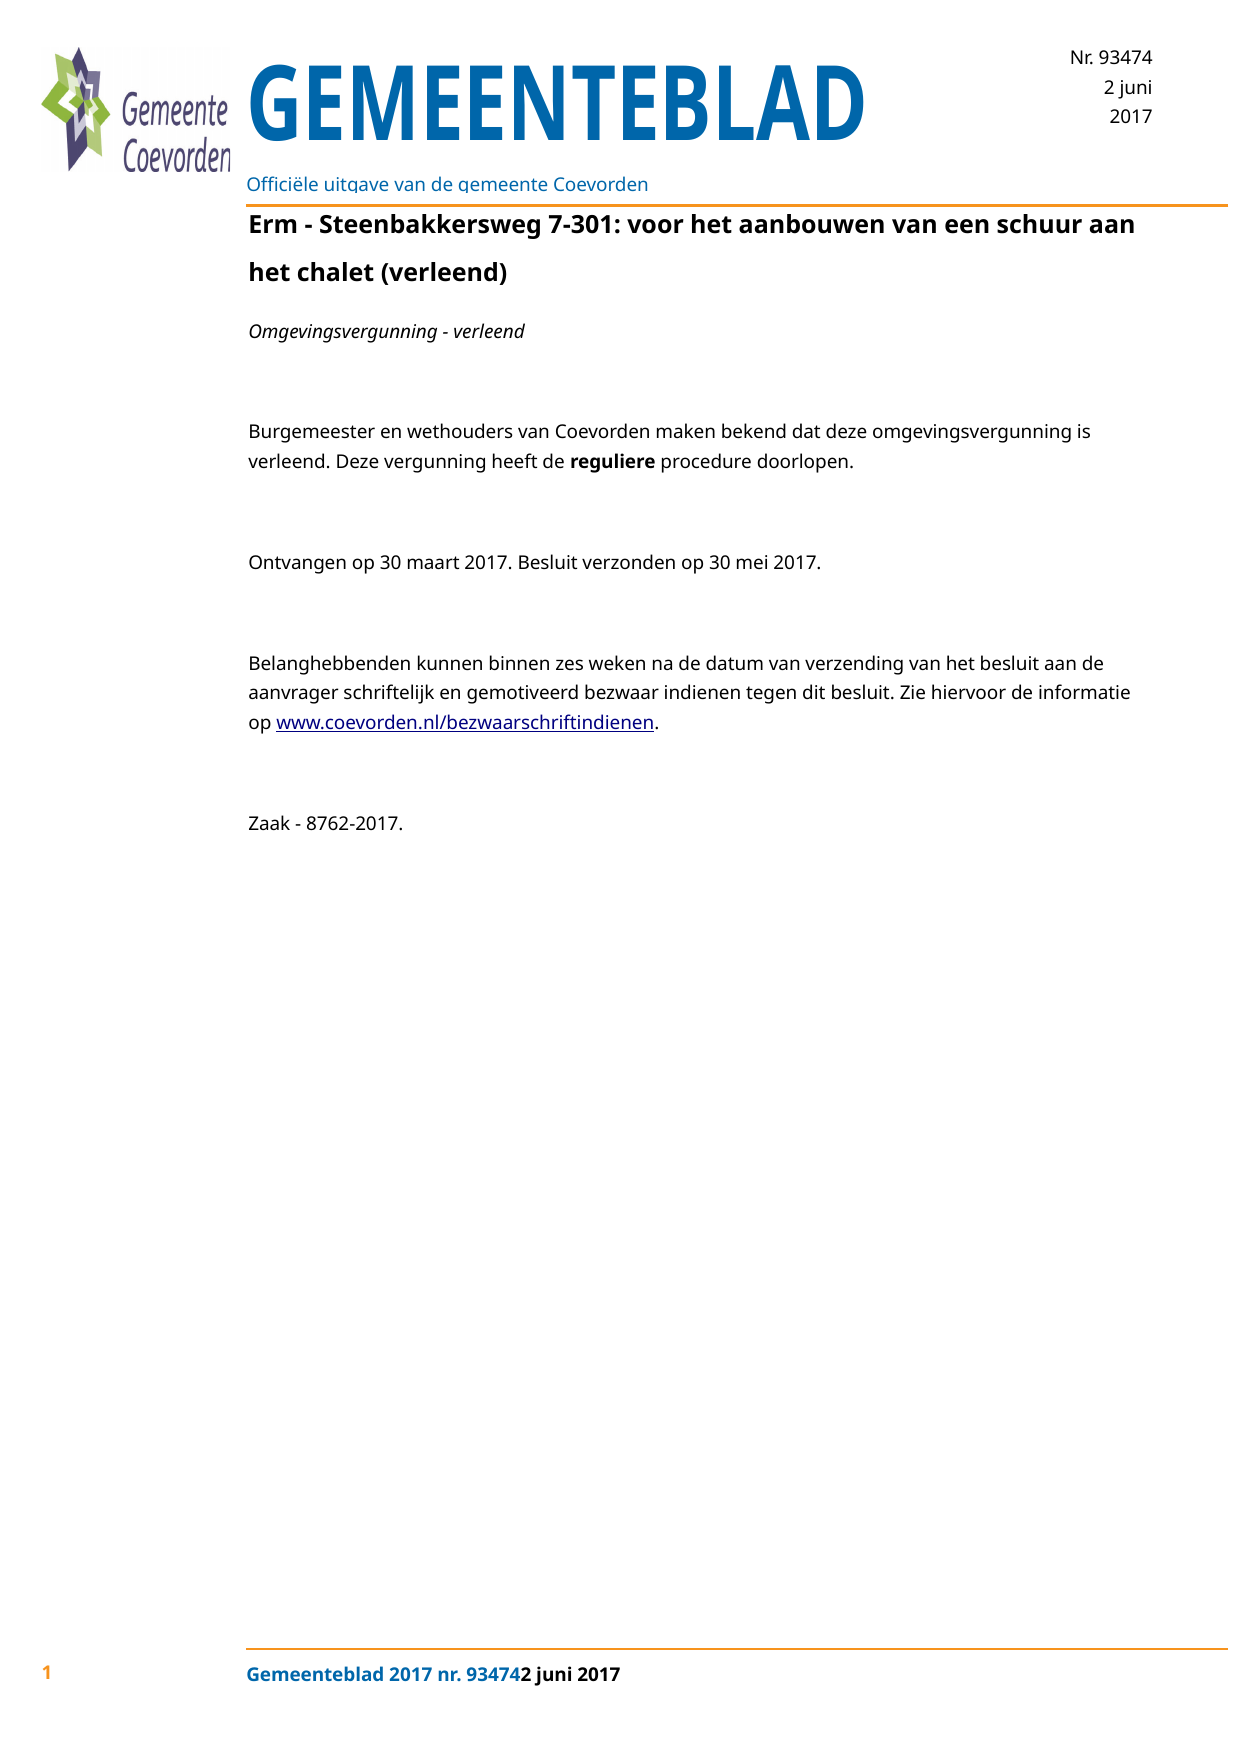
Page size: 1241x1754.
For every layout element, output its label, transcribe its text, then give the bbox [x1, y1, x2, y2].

picture [41, 47, 231, 172]
text Zaak - 8762-2017. [248, 810, 1152, 836]
text Ontvangen op 30 maart 2017. Besluit verzonden op 30 mei 2017. [248, 549, 1152, 575]
text Burgemeester en wethouders van Coevorden maken bekend dat deze omgevingsvergunning is verleend. Deze vergunning heeft de reguliere procedure doorlopen. [248, 419, 1152, 474]
text Erm - Steenbakkersweg 7-301: voor het aanbouwen van een schuur aan het chalet (verleend) [248, 207, 1152, 288]
text Belanghebbenden kunnen binnen zes weken na de datum van verzending van het besluit aan de aanvrager schriftelijk en gemotiveerd bezwaar indienen tegen dit besluit. Zie hiervoor de informatie op www.coevorden.nl/bezwaarschriftindienen. [248, 650, 1152, 735]
text Omgevingsvergunning - verleend [248, 318, 1152, 344]
